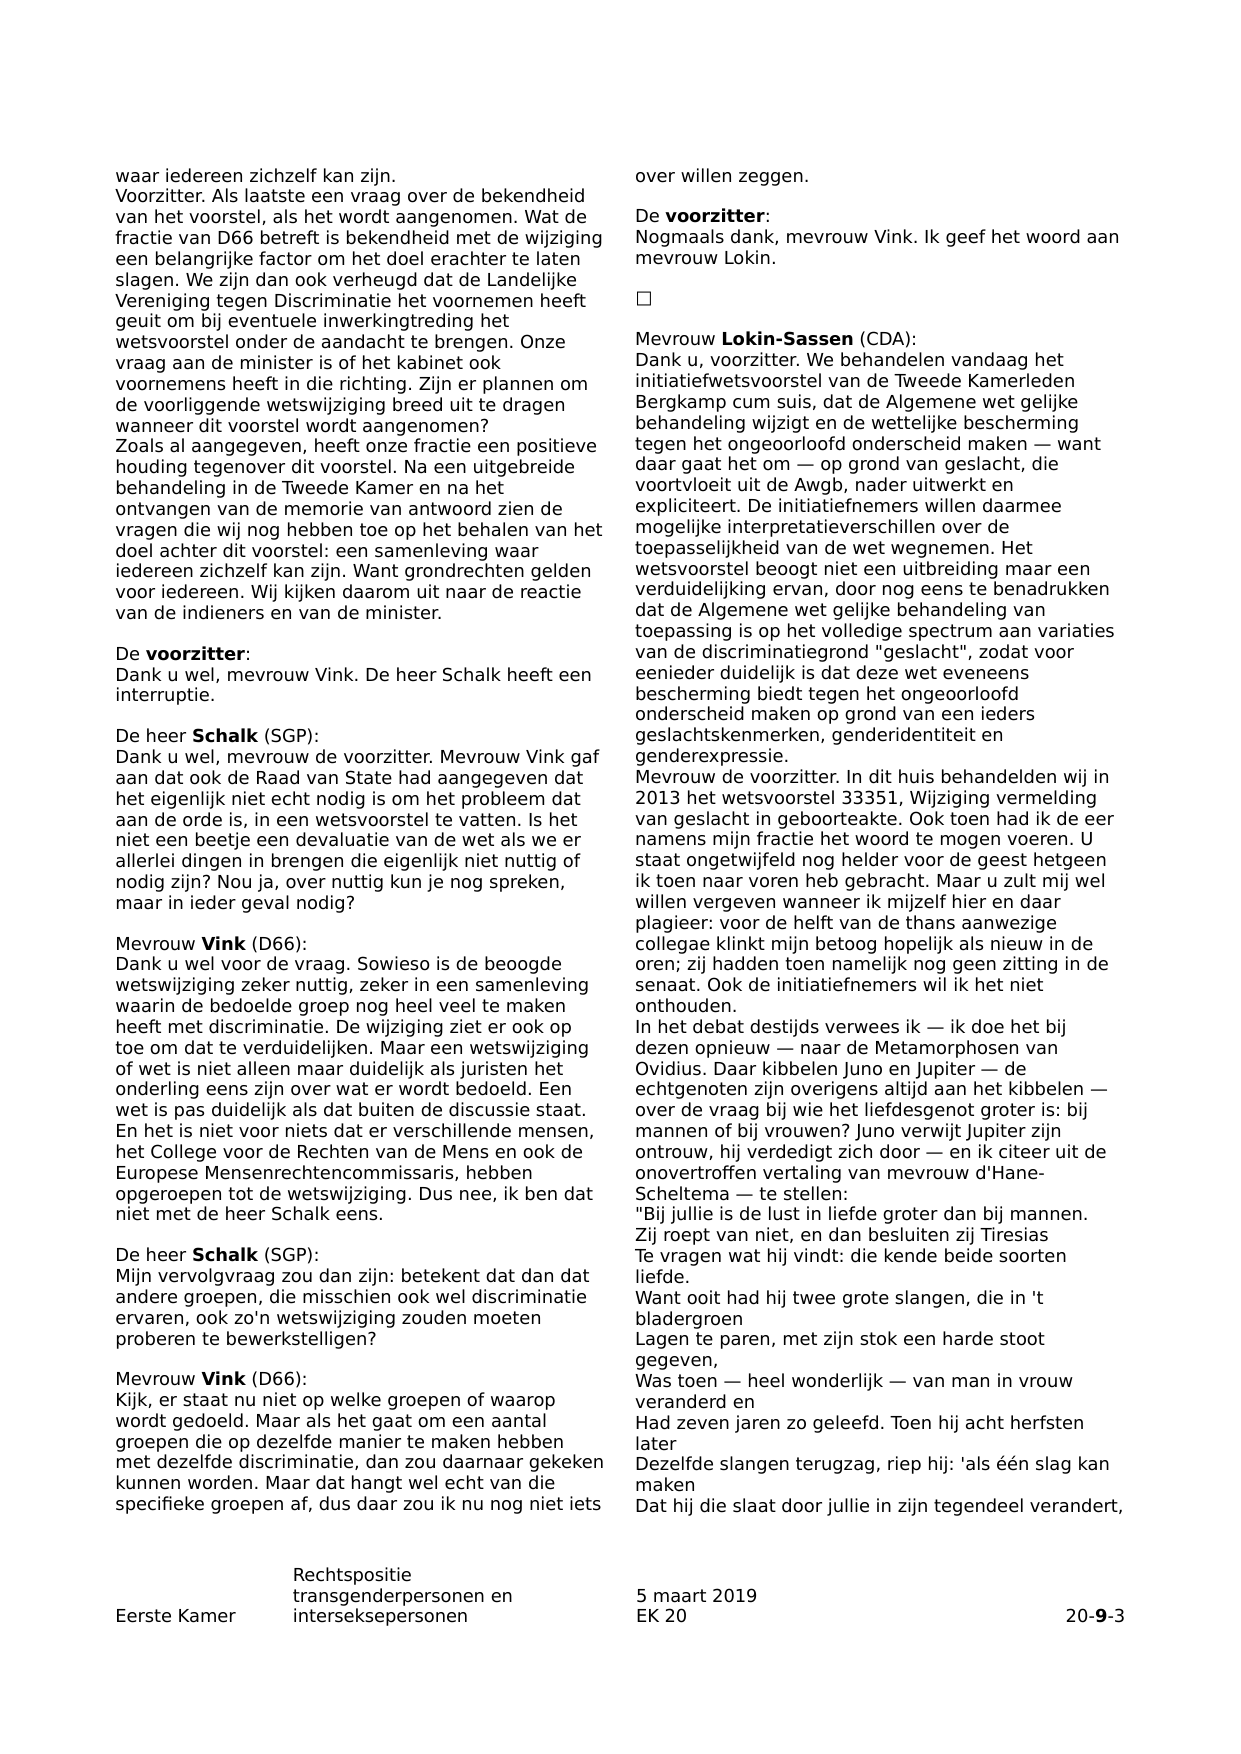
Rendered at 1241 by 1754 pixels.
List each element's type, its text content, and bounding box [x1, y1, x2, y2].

text Zoals al aangegeven, heeft onze fractie een positieve houding tegenover dit voorstel. Na een uitgebreide behandeling in de Tweede Kamer en na het ontvangen van de memorie van antwoord zien de vragen die wij nog hebben toe op het behalen van het doel achter dit voorstel: een samenleving waar iedereen zichzelf kan zijn. Want grondrechten gelden voor iedereen. Wij kijken daarom uit naar de reactie van de indieners en van de minister. [115, 436, 605, 624]
text over willen zeggen. [635, 165, 1125, 186]
text Had zeven jaren zo geleefd. Toen hij acht herfsten later [635, 1412, 1125, 1454]
text ⬜ [635, 288, 1125, 309]
text De voorzitter: [635, 206, 1125, 227]
text Mevrouw Lokin-Sassen (CDA): [635, 329, 1125, 350]
text De heer Schalk (SGP): [115, 1245, 605, 1266]
text Mevrouw Vink (D66): [115, 1369, 605, 1390]
text Lagen te paren, met zijn stok een harde stoot gegeven, [635, 1329, 1125, 1371]
text Dank u, voorzitter. We behandelen vandaag het initiatiefwetsvoorstel van de Tweede Kamerleden Bergkamp cum suis, dat de Algemene wet gelijke behandeling wijzigt en de wettelijke bescherming tegen het ongeoorloofd onderscheid maken — want daar gaat het om — op grond van geslacht, die voortvloeit uit de Awgb, nader uitwerkt en expliciteert. De initiatiefnemers willen daarmee mogelijke interpretatieverschillen over de toepasselijkheid van de wet wegnemen. Het wetsvoorstel beoogt niet een uitbreiding maar een verduidelijking ervan, door nog eens te benadrukken dat de Algemene wet gelijke behandeling van toepassing is op het volledige spectrum aan variaties van de discriminatiegrond "geslacht", zodat voor eenieder duidelijk is dat deze wet eveneens bescherming biedt tegen het ongeoorloofd onderscheid maken op grond van een ieders geslachtskenmerken, genderidentiteit en genderexpressie. [635, 350, 1125, 767]
text Zij roept van niet, en dan besluiten zij Tiresias [635, 1225, 1125, 1246]
text waar iedereen zichzelf kan zijn. [115, 165, 605, 186]
text Voorzitter. Als laatste een vraag over de bekendheid van het voorstel, als het wordt aangenomen. Wat de fractie van D66 betreft is bekendheid met de wijziging een belangrijke factor om het doel erachter te laten slagen. We zijn dan ook verheugd dat de Landelijke Vereniging tegen Discriminatie het voornemen heeft geuit om bij eventuele inwerkingtreding het wetsvoorstel onder de aandacht te brengen. Onze vraag aan de minister is of het kabinet ook voornemens heeft in die richting. Zijn er plannen om de voorliggende wetswijziging breed uit te dragen wanneer dit voorstel wordt aangenomen? [115, 186, 605, 436]
text De voorzitter: [115, 644, 605, 664]
text Dank u wel, mevrouw Vink. De heer Schalk heeft een interruptie. [115, 664, 605, 706]
text "Bij jullie is de lust in liefde groter dan bij mannen. [635, 1204, 1125, 1225]
text Mijn vervolgvraag zou dan zijn: betekent dat dan dat andere groepen, die misschien ook wel discriminatie ervaren, ook zo'n wetswijziging zouden moeten proberen te bewerkstelligen? [115, 1266, 605, 1349]
text Dezelfde slangen terugzag, riep hij: 'als één slag kan maken [635, 1454, 1125, 1496]
text Mevrouw de voorzitter. In dit huis behandelden wij in 2013 het wetsvoorstel 33351, Wijziging vermelding van geslacht in geboorteakte. Ook toen had ik de eer namens mijn fractie het woord te mogen voeren. U staat ongetwijfeld nog helder voor de geest hetgeen ik toen naar voren heb gebracht. Maar u zult mij wel willen vergeven wanneer ik mijzelf hier en daar plagieer: voor de helft van de thans aanwezige collegae klinkt mijn betoog hopelijk als nieuw in de oren; zij hadden toen namelijk nog geen zitting in de senaat. Ook de initiatiefnemers wil ik het niet onthouden. [635, 767, 1125, 1017]
text Dat hij die slaat door jullie in zijn tegendeel verandert, [635, 1496, 1125, 1517]
text In het debat destijds verwees ik — ik doe het bij dezen opnieuw — naar de Metamorphosen van Ovidius. Daar kibbelen Juno en Jupiter — de echtgenoten zijn overigens altijd aan het kibbelen — over de vraag bij wie het liefdesgenot groter is: bij mannen of bij vrouwen? Juno verwijt Jupiter zijn ontrouw, hij verdedigt zich door — en ik citeer uit de onovertroffen vertaling van mevrouw d'Hane-Scheltema — te stellen: [635, 1017, 1125, 1204]
text Te vragen wat hij vindt: die kende beide soorten liefde. [635, 1246, 1125, 1287]
text Want ooit had hij twee grote slangen, die in 't bladergroen [635, 1287, 1125, 1329]
text Nogmaals dank, mevrouw Vink. Ik geef het woord aan mevrouw Lokin. [635, 227, 1125, 268]
text Was toen — heel wonderlijk — van man in vrouw veranderd en [635, 1371, 1125, 1412]
text Dank u wel, mevrouw de voorzitter. Mevrouw Vink gaf aan dat ook de Raad van State had aangegeven dat het eigenlijk niet echt nodig is om het probleem dat aan de orde is, in een wetsvoorstel te vatten. Is het niet een beetje een devaluatie van de wet als we er allerlei dingen in brengen die eigenlijk niet nuttig of nodig zijn? Nou ja, over nuttig kun je nog spreken, maar in ieder geval nodig? [115, 747, 605, 913]
text Dank u wel voor de vraag. Sowieso is de beoogde wetswijziging zeker nuttig, zeker in een samenleving waarin de bedoelde groep nog heel veel te maken heeft met discriminatie. De wijziging ziet er ook op toe om dat te verduidelijken. Maar een wetswijziging of wet is niet alleen maar duidelijk als juristen het onderling eens zijn over wat er wordt bedoeld. Een wet is pas duidelijk als dat buiten de discussie staat. En het is niet voor niets dat er verschillende mensen, het College voor de Rechten van de Mens en ook de Europese Mensenrechtencommissaris, hebben opgeroepen tot de wetswijziging. Dus nee, ik ben dat niet met de heer Schalk eens. [115, 954, 605, 1225]
text De heer Schalk (SGP): [115, 726, 605, 747]
text Mevrouw Vink (D66): [115, 933, 605, 954]
text Kijk, er staat nu niet op welke groepen of waarop wordt gedoeld. Maar als het gaat om een aantal groepen die op dezelfde manier te maken hebben met dezelfde discriminatie, dan zou daarnaar gekeken kunnen worden. Maar dat hangt wel echt van die specifieke groepen af, dus daar zou ik nu nog niet iets [115, 1390, 605, 1515]
